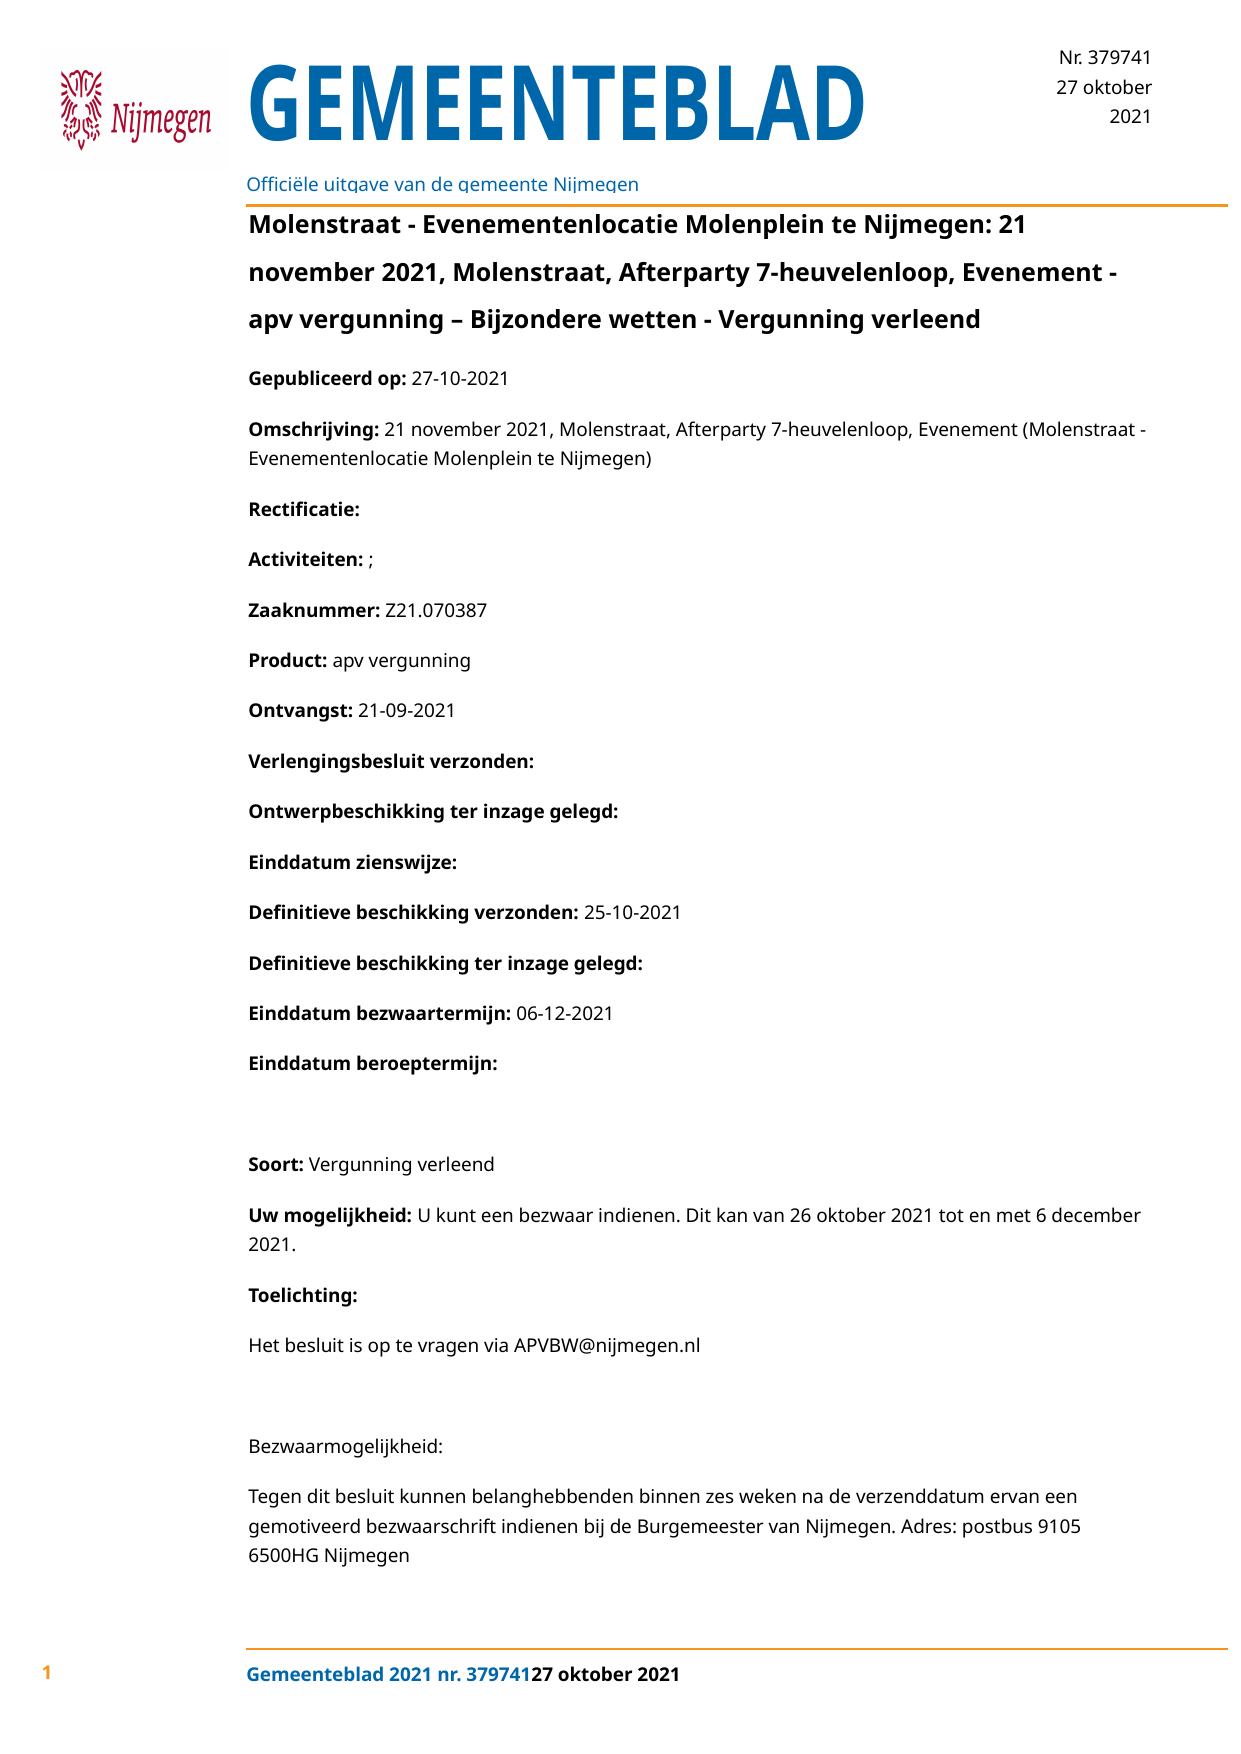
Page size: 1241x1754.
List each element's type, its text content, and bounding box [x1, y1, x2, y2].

text Product: apv vergunning [248, 647, 1152, 673]
picture [41, 47, 231, 172]
text Rectificatie: [248, 496, 1152, 522]
text Het besluit is op te vragen via APVBW@nijmegen.nl [248, 1332, 1152, 1358]
text Einddatum bezwaartermijn: 06-12-2021 [248, 1000, 1152, 1026]
text Gepubliceerd op: 27-10-2021 [248, 366, 1152, 391]
text Definitieve beschikking verzonden: 25-10-2021 [248, 899, 1152, 925]
text Uw mogelijkheid: U kunt een bezwaar indienen. Dit kan van 26 oktober 2021 tot en met 6 december 2021. [248, 1202, 1152, 1257]
text Omschrijving: 21 november 2021, Molenstraat, Afterparty 7-heuvelenloop, Evenement (Molenstraat - Evenementenlocatie Molenplein te Nijmegen) [248, 416, 1152, 471]
text Einddatum beroeptermijn: [248, 1051, 1152, 1076]
text Activiteiten: ; [248, 546, 1152, 572]
text Ontvangst: 21-09-2021 [248, 698, 1152, 723]
text Einddatum zienswijze: [248, 849, 1152, 874]
text Zaaknummer: Z21.070387 [248, 597, 1152, 622]
text Bezwaarmogelijkheid: [248, 1433, 1152, 1459]
text Tegen dit besluit kunnen belanghebbenden binnen zes weken na de verzenddatum ervan een gemotiveerd bezwaarschrift indienen bij de Burgemeester van Nijmegen. Adres: postbus 9105 6500HG Nijmegen [248, 1483, 1152, 1568]
text Molenstraat - Evenementenlocatie Molenplein te Nijmegen: 21 november 2021, Molenstraat, Afterparty 7-heuvelenloop, Evenement - apv vergunning – Bijzondere wetten - Vergunning verleend [248, 207, 1152, 336]
text Verlengingsbesluit verzonden: [248, 748, 1152, 774]
text Ontwerpbeschikking ter inzage gelegd: [248, 798, 1152, 824]
text Soort: Vergunning verleend [248, 1151, 1152, 1177]
text Definitieve beschikking ter inzage gelegd: [248, 950, 1152, 975]
text Toelichting: [248, 1282, 1152, 1307]
